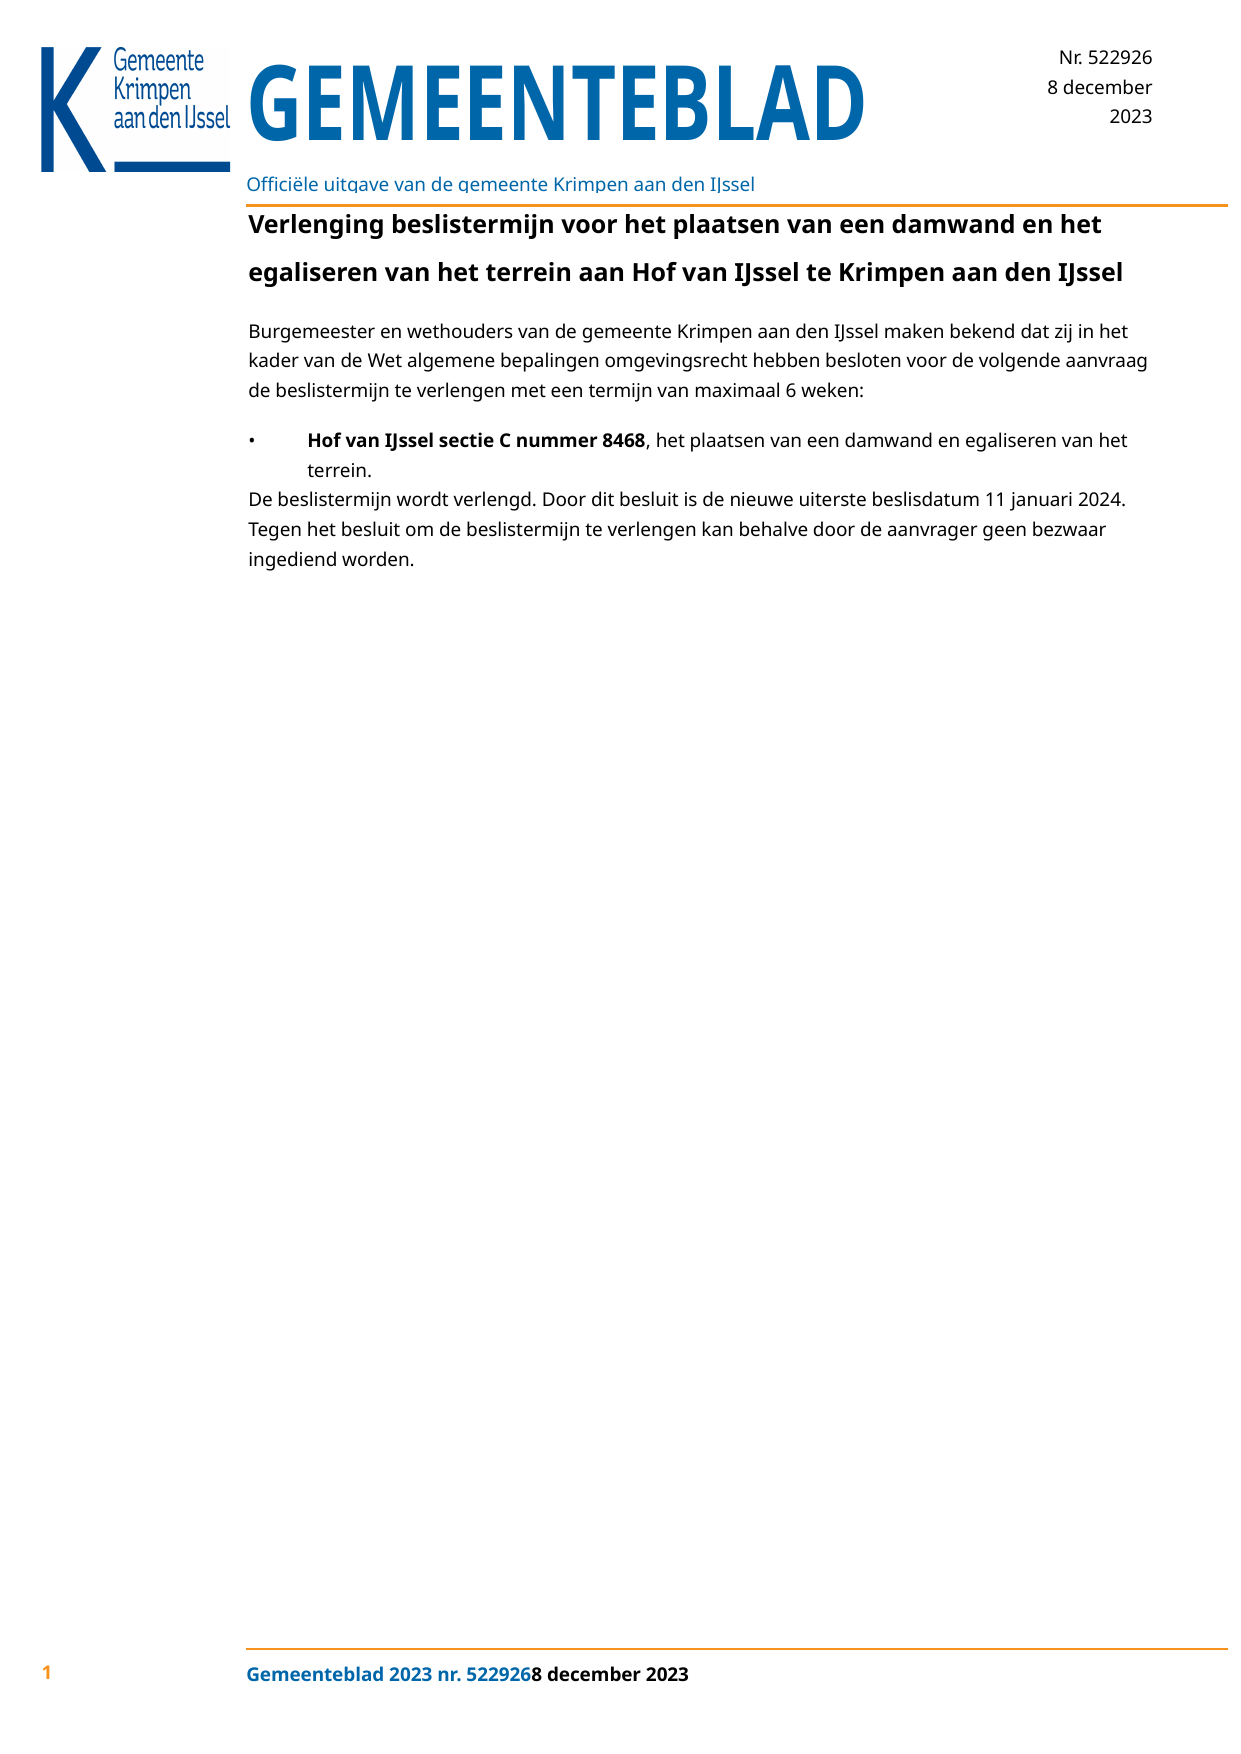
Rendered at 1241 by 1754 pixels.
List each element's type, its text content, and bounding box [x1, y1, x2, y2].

list Hof van IJssel sectie C nummer 8468, het plaatsen van een damwand en egaliseren van het terrein. [248, 427, 1152, 483]
picture [41, 47, 231, 172]
text Burgemeester en wethouders van de gemeente Krimpen aan den IJssel maken bekend dat zij in het kader van de Wet algemene bepalingen omgevingsrecht hebben besloten voor de volgende aanvraag de beslistermijn te verlengen met een termijn van maximaal 6 weken: [248, 318, 1152, 403]
text Verlenging beslistermijn voor het plaatsen van een damwand en het egaliseren van het terrein aan Hof van IJssel te Krimpen aan den IJssel [248, 207, 1152, 288]
text De beslistermijn wordt verlengd. Door dit besluit is de nieuwe uiterste beslisdatum 11 januari 2024. Tegen het besluit om de beslistermijn te verlengen kan behalve door de aanvrager geen bezwaar ingediend worden. [248, 487, 1152, 572]
